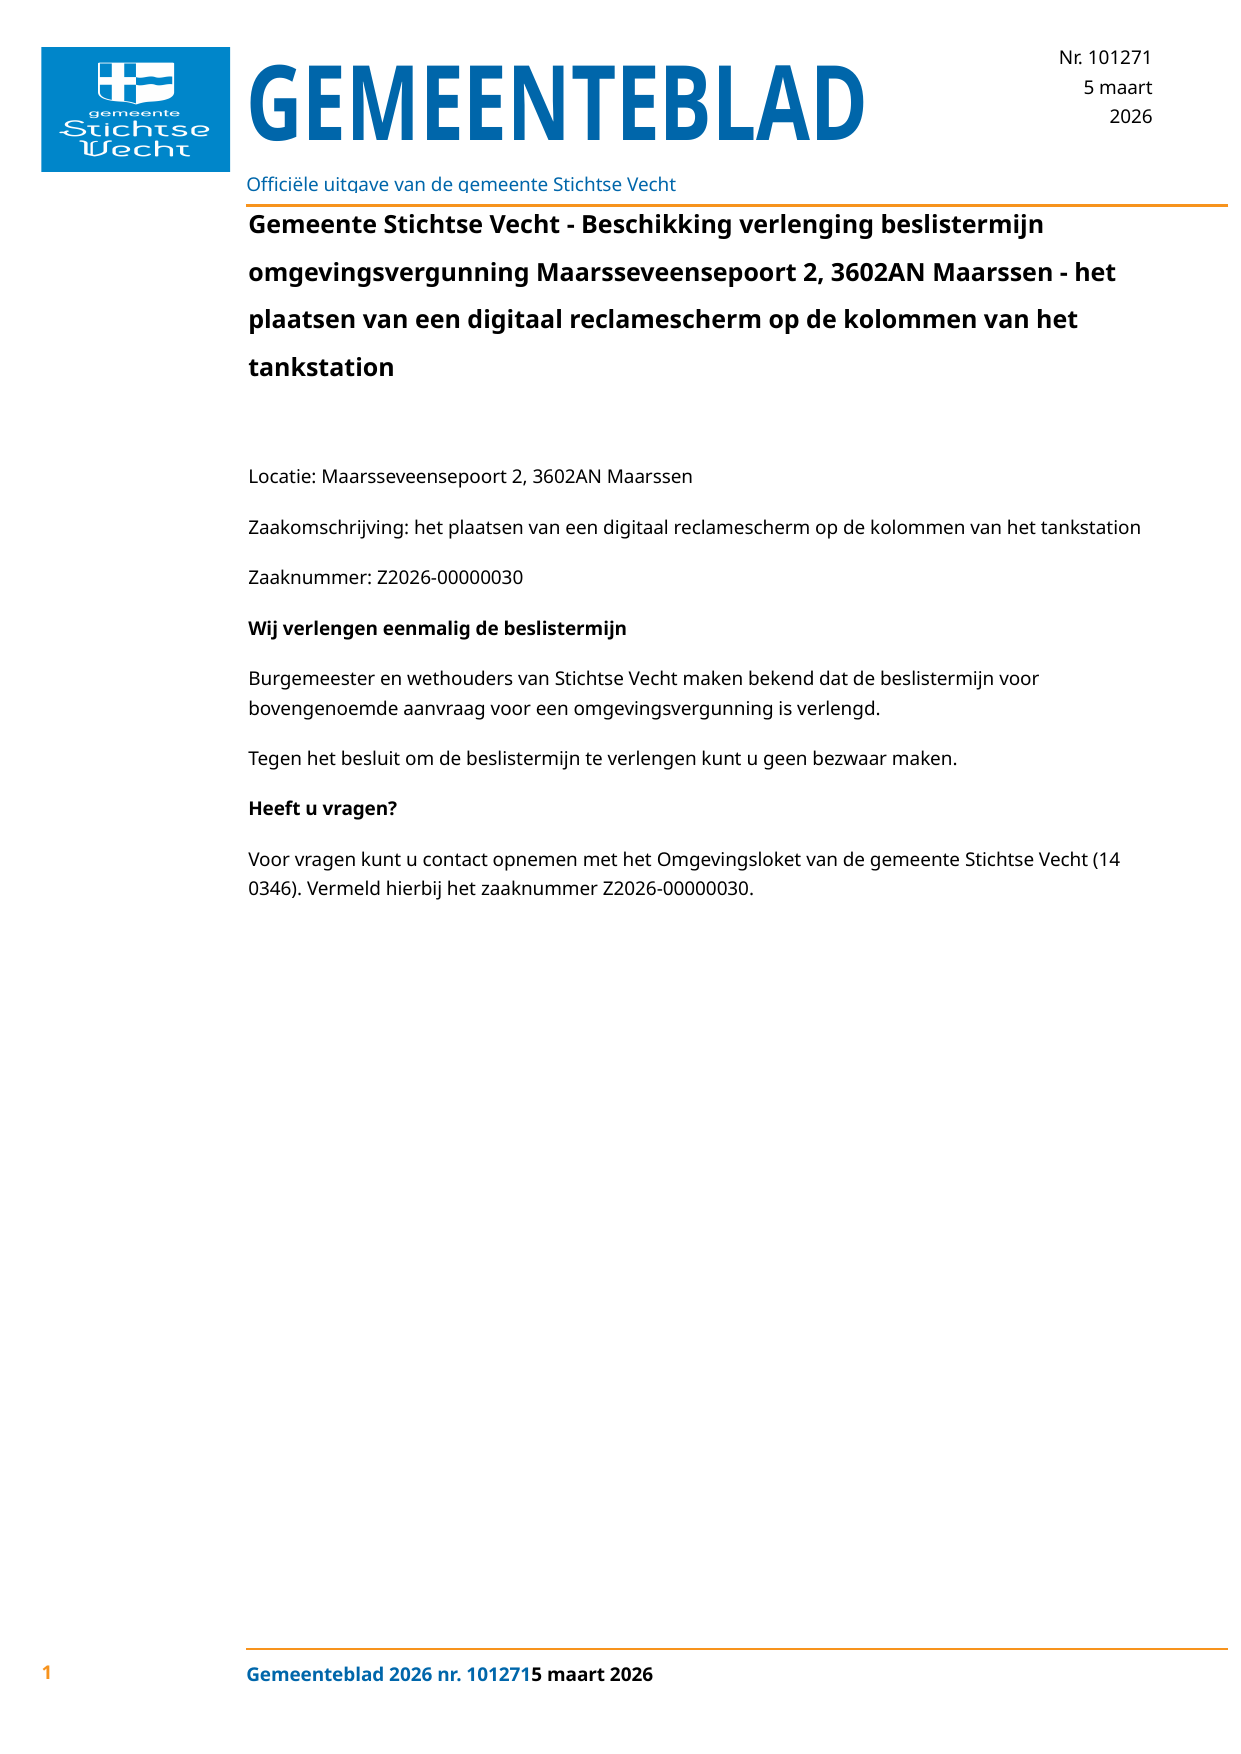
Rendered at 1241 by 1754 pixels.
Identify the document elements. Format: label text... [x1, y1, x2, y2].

text Burgemeester en wethouders van Stichtse Vecht maken bekend dat de beslistermijn voor bovengenoemde aanvraag voor een omgevingsvergunning is verlengd. [248, 665, 1152, 721]
text Heeft u vragen? [248, 796, 1152, 821]
text Zaaknummer: Z2026-00000030 [248, 564, 1152, 590]
text Locatie: Maarsseveensepoort 2, 3602AN Maarssen [248, 463, 1152, 489]
picture [137, 63, 174, 103]
picture [99, 63, 135, 101]
text Tegen het besluit om de beslistermijn te verlengen kunt u geen bezwaar maken. [248, 745, 1152, 771]
text Voor vragen kunt u contact opnemen met het Omgevingsloket van de gemeente Stichtse Vecht (14 0346). Vermeld hierbij het zaaknummer Z2026-00000030. [248, 846, 1152, 901]
text Wij verlengen eenmalig de beslistermijn [248, 615, 1152, 641]
text Zaakomschrijving: het plaatsen van een digitaal reclamescherm op de kolommen van het tankstation [248, 514, 1152, 540]
text Gemeente Stichtse Vecht - Beschikking verlenging beslistermijn omgevingsvergunning Maarsseveensepoort 2, 3602AN Maarssen - het plaatsen van een digitaal reclamescherm op de kolommen van het tankstation [248, 207, 1152, 384]
